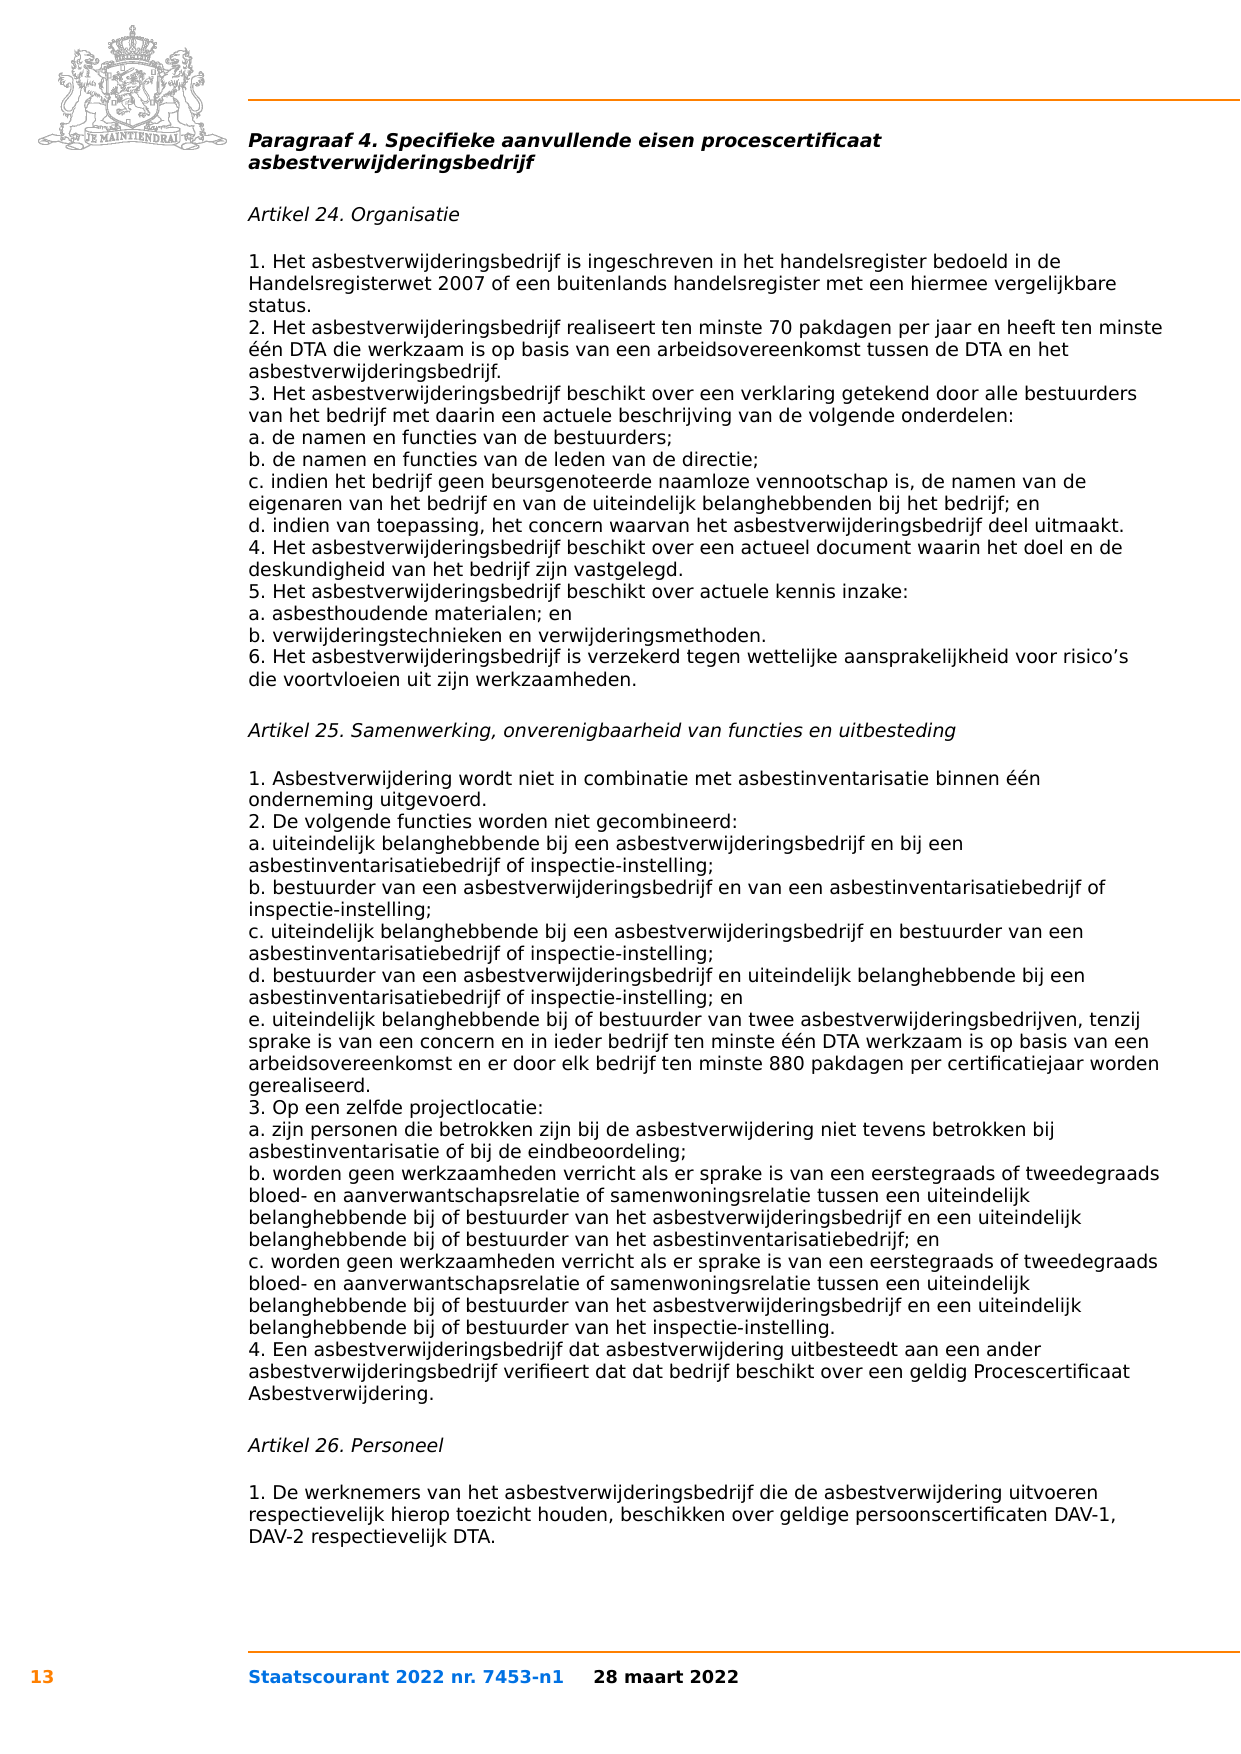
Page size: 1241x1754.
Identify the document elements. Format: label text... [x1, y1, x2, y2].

subtitle Artikel 26. Personeel [248, 1435, 1163, 1457]
text 5. Het asbestverwijderingsbedrijf beschikt over actuele kennis inzake: [248, 581, 1163, 602]
text 6. Het asbestverwijderingsbedrijf is verzekerd tegen wettelijke aansprakelijkheid voor risico’s die voortvloeien uit zijn werkzaamheden. [248, 646, 1163, 690]
picture [38, 25, 227, 150]
text 3. Het asbestverwijderingsbedrijf beschikt over een verklaring getekend door alle bestuurders van het bedrijf met daarin een actuele beschrijving van de volgende onderdelen: [248, 383, 1163, 427]
text a. de namen en functies van de bestuurders; [248, 427, 1163, 449]
text 1. Asbestverwijdering wordt niet in combinatie met asbestinventarisatie binnen één onderneming uitgevoerd. [248, 767, 1163, 811]
text c. uiteindelijk belanghebbende bij een asbestverwijderingsbedrijf en bestuurder van een asbestinventarisatiebedrijf of inspectie-instelling; [248, 921, 1163, 965]
text 3. Op een zelfde projectlocatie: [248, 1097, 1163, 1119]
text b. bestuurder van een asbestverwijderingsbedrijf en van een asbestinventarisatiebedrijf of inspectie-instelling; [248, 877, 1163, 921]
text b. de namen en functies van de leden van de directie; [248, 449, 1163, 471]
text c. worden geen werkzaamheden verricht als er sprake is van een eerstegraads of tweedegraads bloed- en aanverwantschapsrelatie of samenwoningsrelatie tussen een uiteindelijk belanghebbende bij of bestuurder van het asbestverwijderingsbedrijf en een uiteindelijk belanghebbende bij of bestuurder van het inspectie-instelling. [248, 1251, 1163, 1339]
text e. uiteindelijk belanghebbende bij of bestuurder van twee asbestverwijderingsbedrijven, tenzij sprake is van een concern en in ieder bedrijf ten minste één DTA werkzaam is op basis van een arbeidsovereenkomst en er door elk bedrijf ten minste 880 pakdagen per certificatiejaar worden gerealiseerd. [248, 1009, 1163, 1097]
subtitle Artikel 24. Organisatie [248, 204, 1163, 226]
text 2. Het asbestverwijderingsbedrijf realiseert ten minste 70 pakdagen per jaar en heeft ten minste één DTA die werkzaam is op basis van een arbeidsovereenkomst tussen de DTA en het asbestverwijderingsbedrijf. [248, 317, 1163, 383]
subtitle Paragraaf 4. Specifieke aanvullende eisen procescertificaat asbestverwijderingsbedrijf [248, 130, 1163, 174]
text 4. Het asbestverwijderingsbedrijf beschikt over een actueel document waarin het doel en de deskundigheid van het bedrijf zijn vastgelegd. [248, 537, 1163, 581]
text a. zijn personen die betrokken zijn bij de asbestverwijdering niet tevens betrokken bij asbestinventarisatie of bij de eindbeoordeling; [248, 1119, 1163, 1163]
text 2. De volgende functies worden niet gecombineerd: [248, 811, 1163, 833]
text b. verwijderingstechnieken en verwijderingsmethoden. [248, 624, 1163, 646]
text b. worden geen werkzaamheden verricht als er sprake is van een eerstegraads of tweedegraads bloed- en aanverwantschapsrelatie of samenwoningsrelatie tussen een uiteindelijk belanghebbende bij of bestuurder van het asbestverwijderingsbedrijf en een uiteindelijk belanghebbende bij of bestuurder van het asbestinventarisatiebedrijf; en [248, 1163, 1163, 1251]
text d. indien van toepassing, het concern waarvan het asbestverwijderingsbedrijf deel uitmaakt. [248, 514, 1163, 537]
text d. bestuurder van een asbestverwijderingsbedrijf en uiteindelijk belanghebbende bij een asbestinventarisatiebedrijf of inspectie-instelling; en [248, 965, 1163, 1009]
text a. asbesthoudende materialen; en [248, 602, 1163, 624]
text 4. Een asbestverwijderingsbedrijf dat asbestverwijdering uitbesteedt aan een ander asbestverwijderingsbedrijf verifieert dat dat bedrijf beschikt over een geldig Procescertificaat Asbestverwijdering. [248, 1339, 1163, 1405]
text a. uiteindelijk belanghebbende bij een asbestverwijderingsbedrijf en bij een asbestinventarisatiebedrijf of inspectie-instelling; [248, 833, 1163, 877]
text c. indien het bedrijf geen beursgenoteerde naamloze vennootschap is, de namen van de eigenaren van het bedrijf en van de uiteindelijk belanghebbenden bij het bedrijf; en [248, 471, 1163, 514]
subtitle Artikel 25. Samenwerking, onverenigbaarheid van functies en uitbesteding [248, 720, 1163, 742]
text 1. Het asbestverwijderingsbedrijf is ingeschreven in het handelsregister bedoeld in de Handelsregisterwet 2007 of een buitenlands handelsregister met een hiermee vergelijkbare status. [248, 251, 1163, 317]
text 1. De werknemers van het asbestverwijderingsbedrijf die de asbestverwijdering uitvoeren respectievelijk hierop toezicht houden, beschikken over geldige persoonscertificaten DAV-1, DAV-2 respectievelijk DTA. [248, 1482, 1163, 1548]
